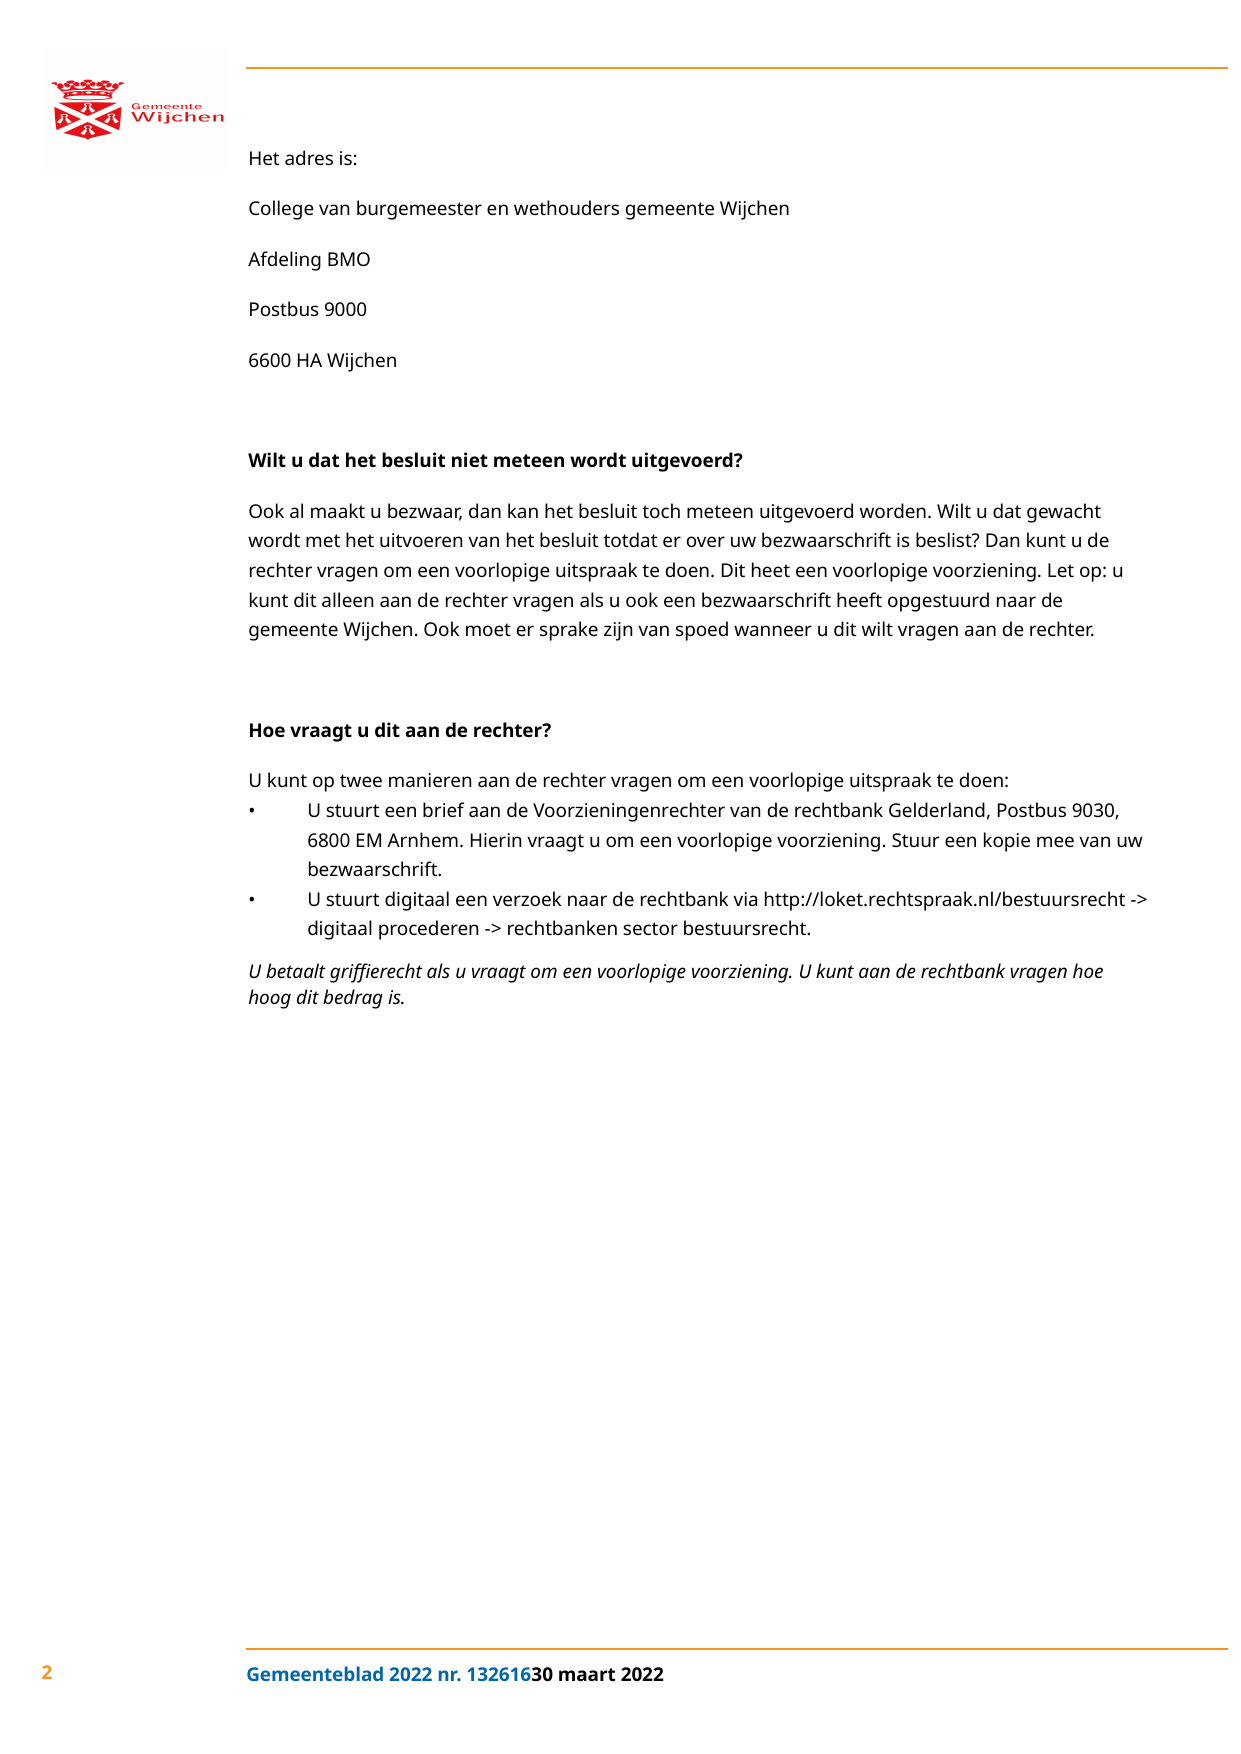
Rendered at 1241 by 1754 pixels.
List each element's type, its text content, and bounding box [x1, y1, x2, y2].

list U stuurt een brief aan de Voorzieningenrechter van de rechtbank Gelderland, Postbus 9030, 6800 EM Arnhem. Hierin vraagt u om een voorlopige voorziening. Stuur een kopie mee van uw bezwaarschrift. [248, 797, 1152, 882]
text U betaalt griffierecht als u vraagt om een voorlopige voorziening. U kunt aan de rechtbank vragen hoe hoog dit bedrag is. [248, 959, 1152, 1010]
text Het adres is: [248, 145, 1152, 171]
text College van burgemeester en wethouders gemeente Wijchen [248, 196, 1152, 221]
text Afdeling BMO [248, 246, 1152, 272]
text 6600 HA Wijchen [248, 347, 1152, 373]
text Postbus 9000 [248, 296, 1152, 322]
picture [41, 47, 231, 172]
text Hoe vraagt u dit aan de rechter? [248, 717, 1152, 743]
list U stuurt digitaal een verzoek naar de rechtbank via http://loket.rechtspraak.nl/bestuursrecht -> digitaal procederen -> rechtbanken sector bestuursrecht. [248, 886, 1152, 941]
text U kunt op twee manieren aan de rechter vragen om een voorlopige uitspraak te doen: [248, 768, 1152, 793]
text Wilt u dat het besluit niet meteen wordt uitgevoerd? [248, 448, 1152, 473]
text Ook al maakt u bezwaar, dan kan het besluit toch meteen uitgevoerd worden. Wilt u dat gewacht wordt met het uitvoeren van het besluit totdat er over uw bezwaarschrift is beslist? Dan kunt u de rechter vragen om een voorlopige uitspraak te doen. Dit heet een voorlopige voorziening. Let op: u kunt dit alleen aan de rechter vragen als u ook een bezwaarschrift heeft opgestuurd naar de gemeente Wijchen. Ook moet er sprake zijn van spoed wanneer u dit wilt vragen aan de rechter. [248, 498, 1152, 642]
